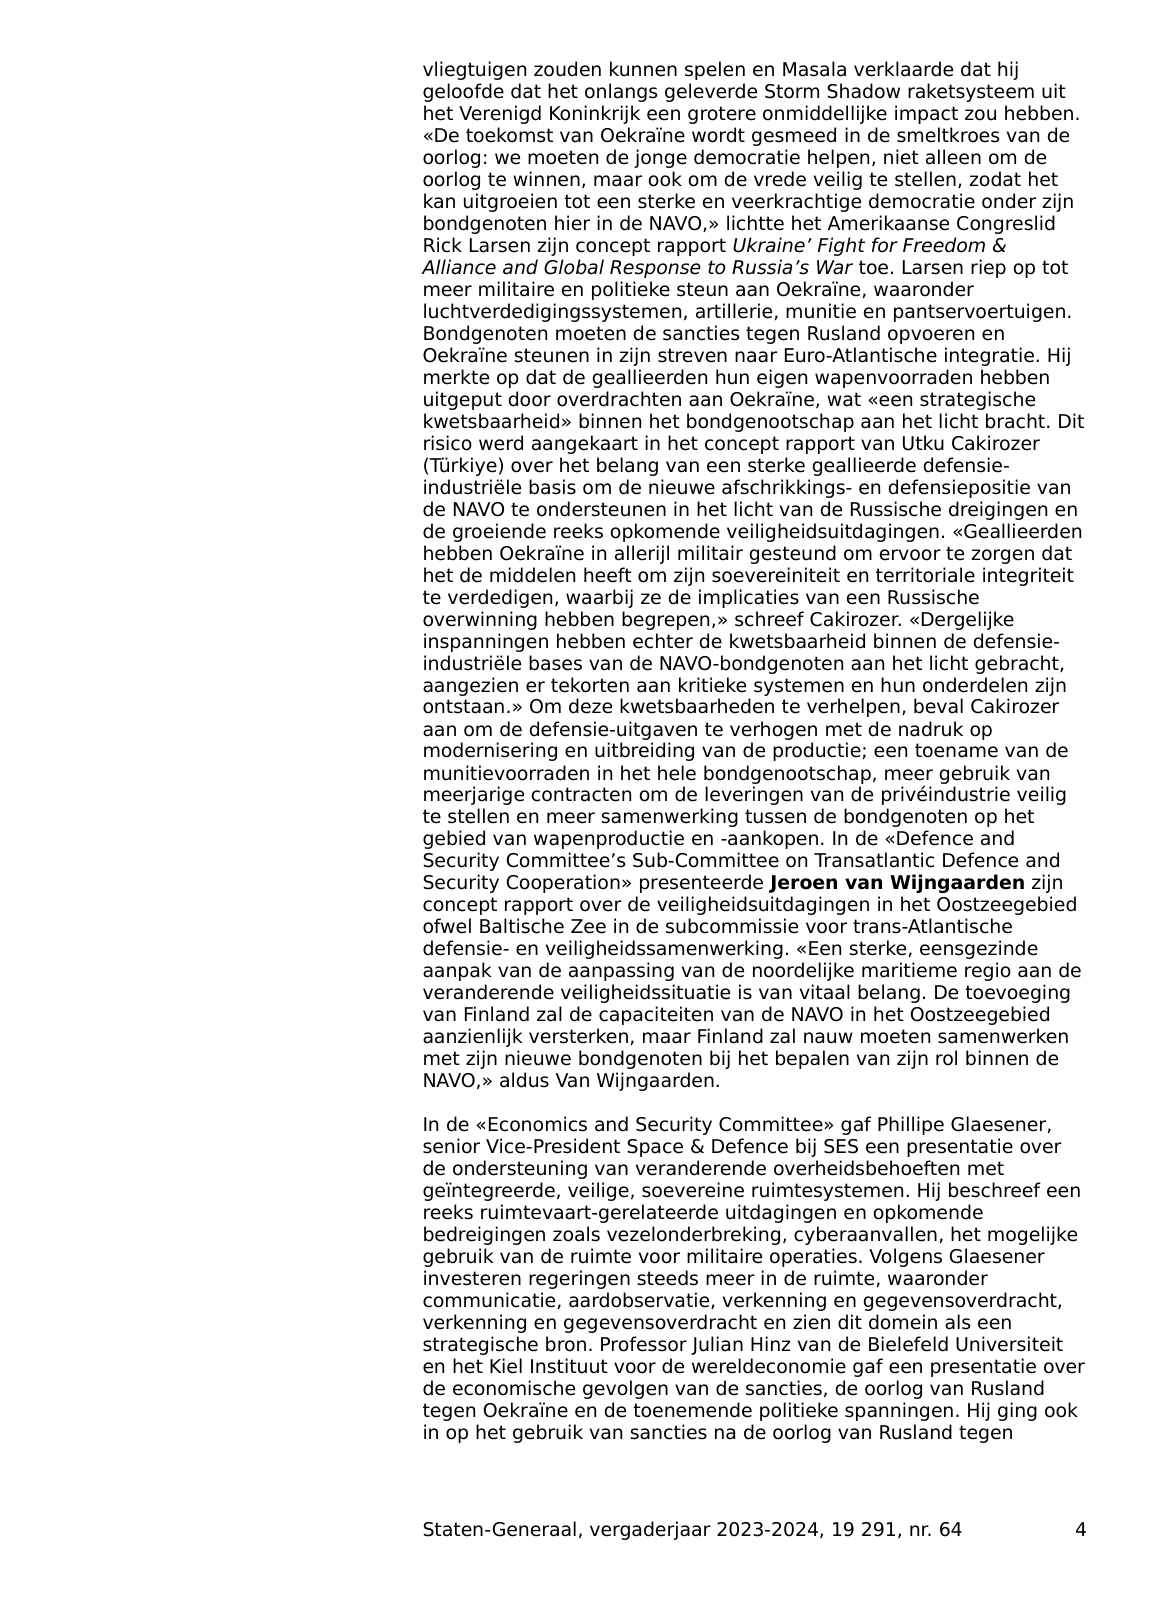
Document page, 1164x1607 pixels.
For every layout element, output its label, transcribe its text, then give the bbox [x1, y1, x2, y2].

text «De toekomst van Oekraïne wordt gesmeed in de smeltkroes van de oorlog: we moeten de jonge democratie helpen, niet alleen om de oorlog te winnen, maar ook om de vrede veilig te stellen, zodat het kan uitgroeien tot een sterke en veerkrachtige democratie onder zijn bondgenoten hier in de NAVO,» lichtte het Amerikaanse Congreslid Rick Larsen zijn concept rapport Ukraine’ Fight for Freedom & Alliance and Global Response to Russia’s War toe. Larsen riep op tot meer militaire en politieke steun aan Oekraïne, waaronder luchtverdedigingssystemen, artillerie, munitie en pantservoertuigen. Bondgenoten moeten de sancties tegen Rusland opvoeren en Oekraïne steunen in zijn streven naar Euro-Atlantische integratie. Hij merkte op dat de geallieerden hun eigen wapenvoorraden hebben uitgeput door overdrachten aan Oekraïne, wat «een strategische kwetsbaarheid» binnen het bondgenootschap aan het licht bracht. Dit risico werd aangekaart in het concept rapport van Utku Cakirozer (Türkiye) over het belang van een sterke geallieerde defensie-industriële basis om de nieuwe afschrikkings- en defensiepositie van de NAVO te ondersteunen in het licht van de Russische dreigingen en de groeiende reeks opkomende veiligheidsuitdagingen. «Geallieerden hebben Oekraïne in allerijl militair gesteund om ervoor te zorgen dat het de middelen heeft om zijn soevereiniteit en territoriale integriteit te verdedigen, waarbij ze de implicaties van een Russische overwinning hebben begrepen,» schreef Cakirozer. «Dergelijke inspanningen hebben echter de kwetsbaarheid binnen de defensie-industriële bases van de NAVO-bondgenoten aan het licht gebracht, aangezien er tekorten aan kritieke systemen en hun onderdelen zijn ontstaan.» Om deze kwetsbaarheden te verhelpen, beval Cakirozer aan om de defensie-uitgaven te verhogen met de nadruk op modernisering en uitbreiding van de productie; een toename van de munitievoorraden in het hele bondgenootschap, meer gebruik van meerjarige contracten om de leveringen van de privéindustrie veilig te stellen en meer samenwerking tussen de bondgenoten op het gebied van wapenproductie en -aankopen. In de «Defence and Security Committee’s Sub-Committee on Transatlantic Defence and Security Cooperation» presenteerde Jeroen van Wijngaarden zijn concept rapport over de veiligheidsuitdagingen in het Oostzeegebied ofwel Baltische Zee in de subcommissie voor trans-Atlantische defensie- en veiligheidssamenwerking. «Een sterke, eensgezinde aanpak van de aanpassing van de noordelijke maritieme regio aan de veranderende veiligheidssituatie is van vitaal belang. De toevoeging van Finland zal de capaciteiten van de NAVO in het Oostzeegebied aanzienlijk versterken, maar Finland zal nauw moeten samenwerken met zijn nieuwe bondgenoten bij het bepalen van zijn rol binnen de NAVO,» aldus Van Wijngaarden. [422, 125, 1087, 1092]
text In de «Economics and Security Committee» gaf Phillipe Glaesener, senior Vice-President Space & Defence bij SES een presentatie over de ondersteuning van veranderende overheidsbehoeften met geïntegreerde, veilige, soevereine ruimtesystemen. Hij beschreef een reeks ruimtevaart-gerelateerde uitdagingen en opkomende bedreigingen zoals vezelonderbreking, cyberaanvallen, het mogelijke gebruik van de ruimte voor militaire operaties. Volgens Glaesener investeren regeringen steeds meer in de ruimte, waaronder communicatie, aardobservatie, verkenning en gegevensoverdracht, verkenning en gegevensoverdracht en zien dit domein als een strategische bron. Professor Julian Hinz van de Bielefeld Universiteit en het Kiel Instituut voor de wereldeconomie gaf een presentatie over de economische gevolgen van de sancties, de oorlog van Rusland tegen Oekraïne en de toenemende politieke spanningen. Hij ging ook in op het gebruik van sancties na de oorlog van Rusland tegen [422, 1114, 1087, 1444]
text vliegtuigen zouden kunnen spelen en Masala verklaarde dat hij geloofde dat het onlangs geleverde Storm Shadow raketsysteem uit het Verenigd Koninkrijk een grotere onmiddellijke impact zou hebben. [422, 59, 1087, 125]
